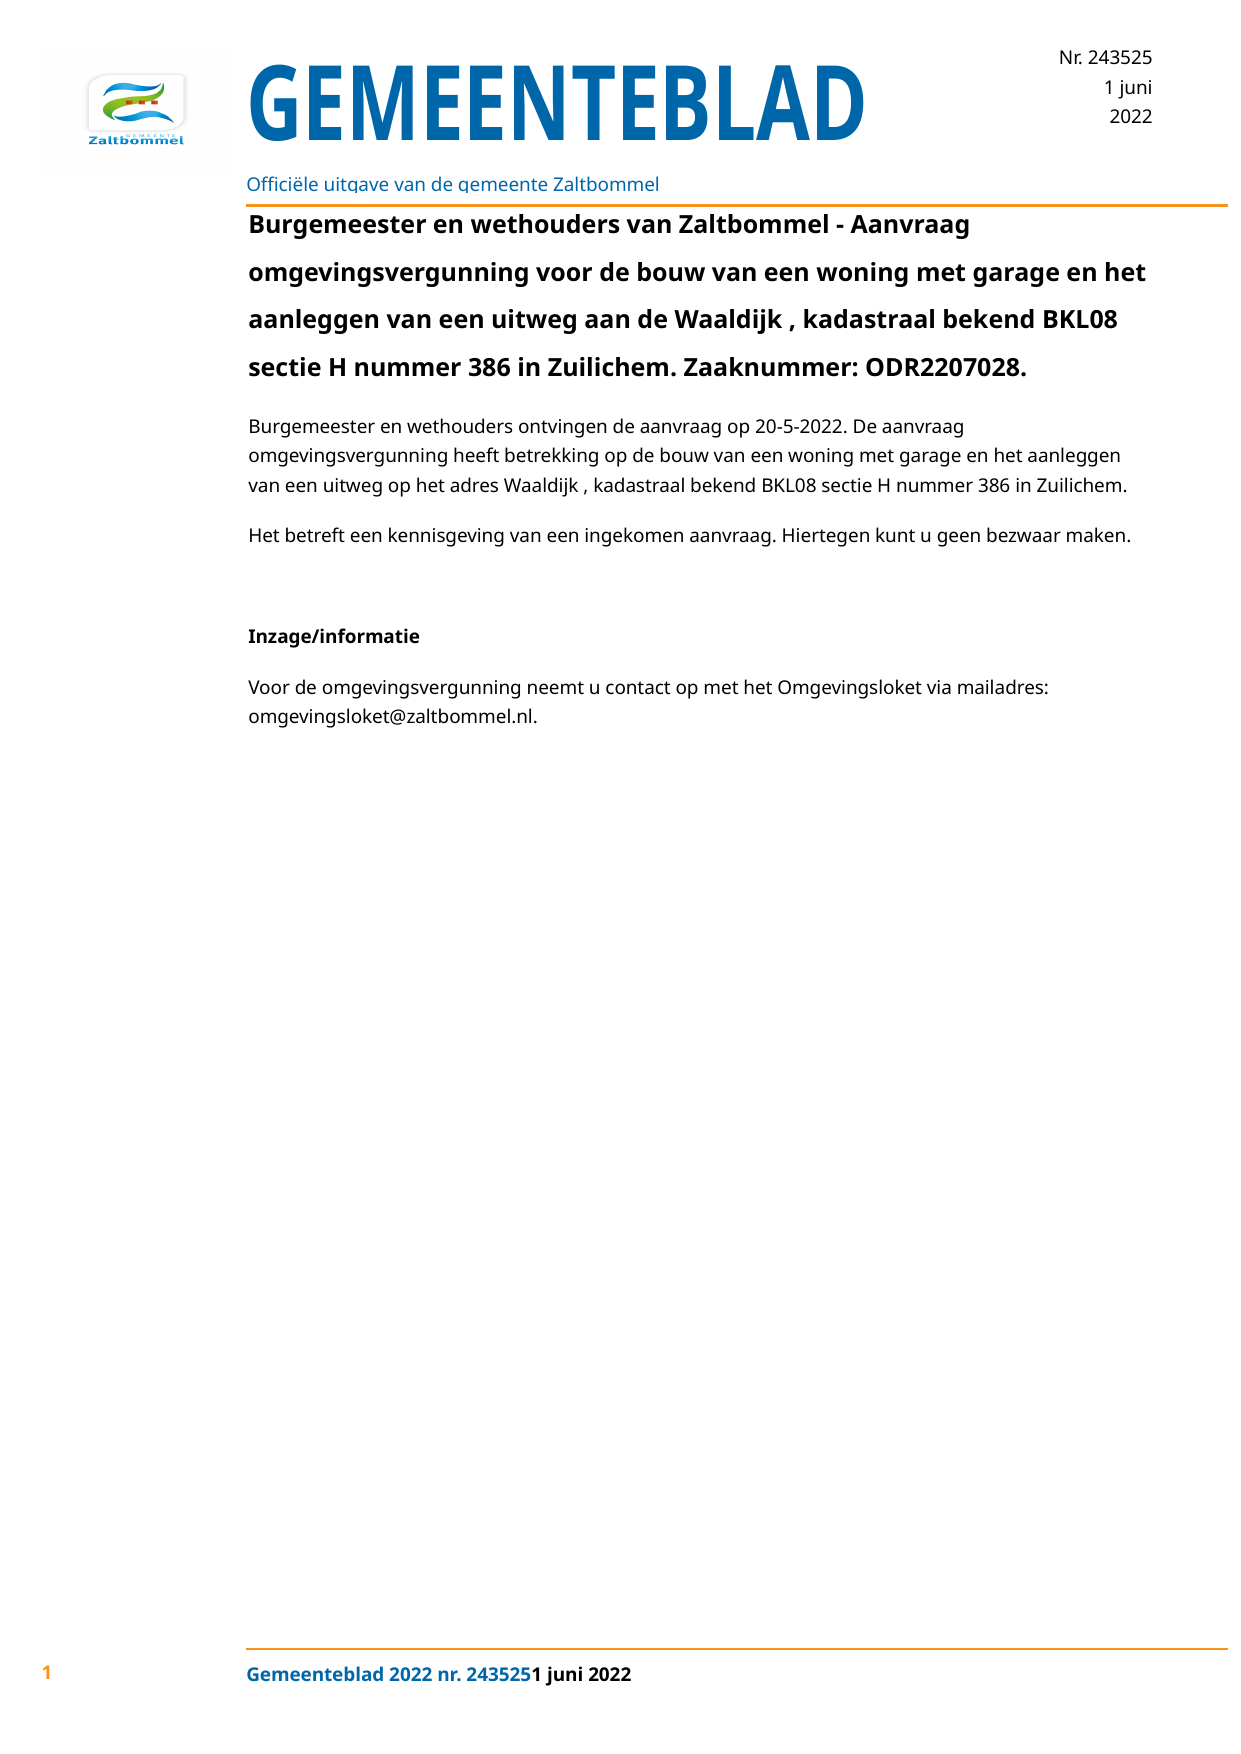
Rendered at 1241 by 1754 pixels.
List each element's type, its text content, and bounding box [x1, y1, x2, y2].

text Voor de omgevingsvergunning neemt u contact op met het Omgevingsloket via mailadres: omgevingsloket@zaltbommel.nl. [248, 674, 1152, 729]
text Burgemeester en wethouders ontvingen de aanvraag op 20-5-2022. De aanvraag omgevingsvergunning heeft betrekking op de bouw van een woning met garage en het aanleggen van een uitweg op het adres Waaldijk , kadastraal bekend BKL08 sectie H nummer 386 in Zuilichem. [248, 413, 1152, 498]
text Inzage/informatie [248, 623, 1152, 649]
picture [41, 47, 231, 172]
text Burgemeester en wethouders van Zaltbommel - Aanvraag omgevingsvergunning voor de bouw van een woning met garage en het aanleggen van een uitweg aan de Waaldijk , kadastraal bekend BKL08 sectie H nummer 386 in Zuilichem. Zaaknummer: ODR2207028. [248, 207, 1152, 384]
text Het betreft een kennisgeving van een ingekomen aanvraag. Hiertegen kunt u geen bezwaar maken. [248, 523, 1152, 548]
